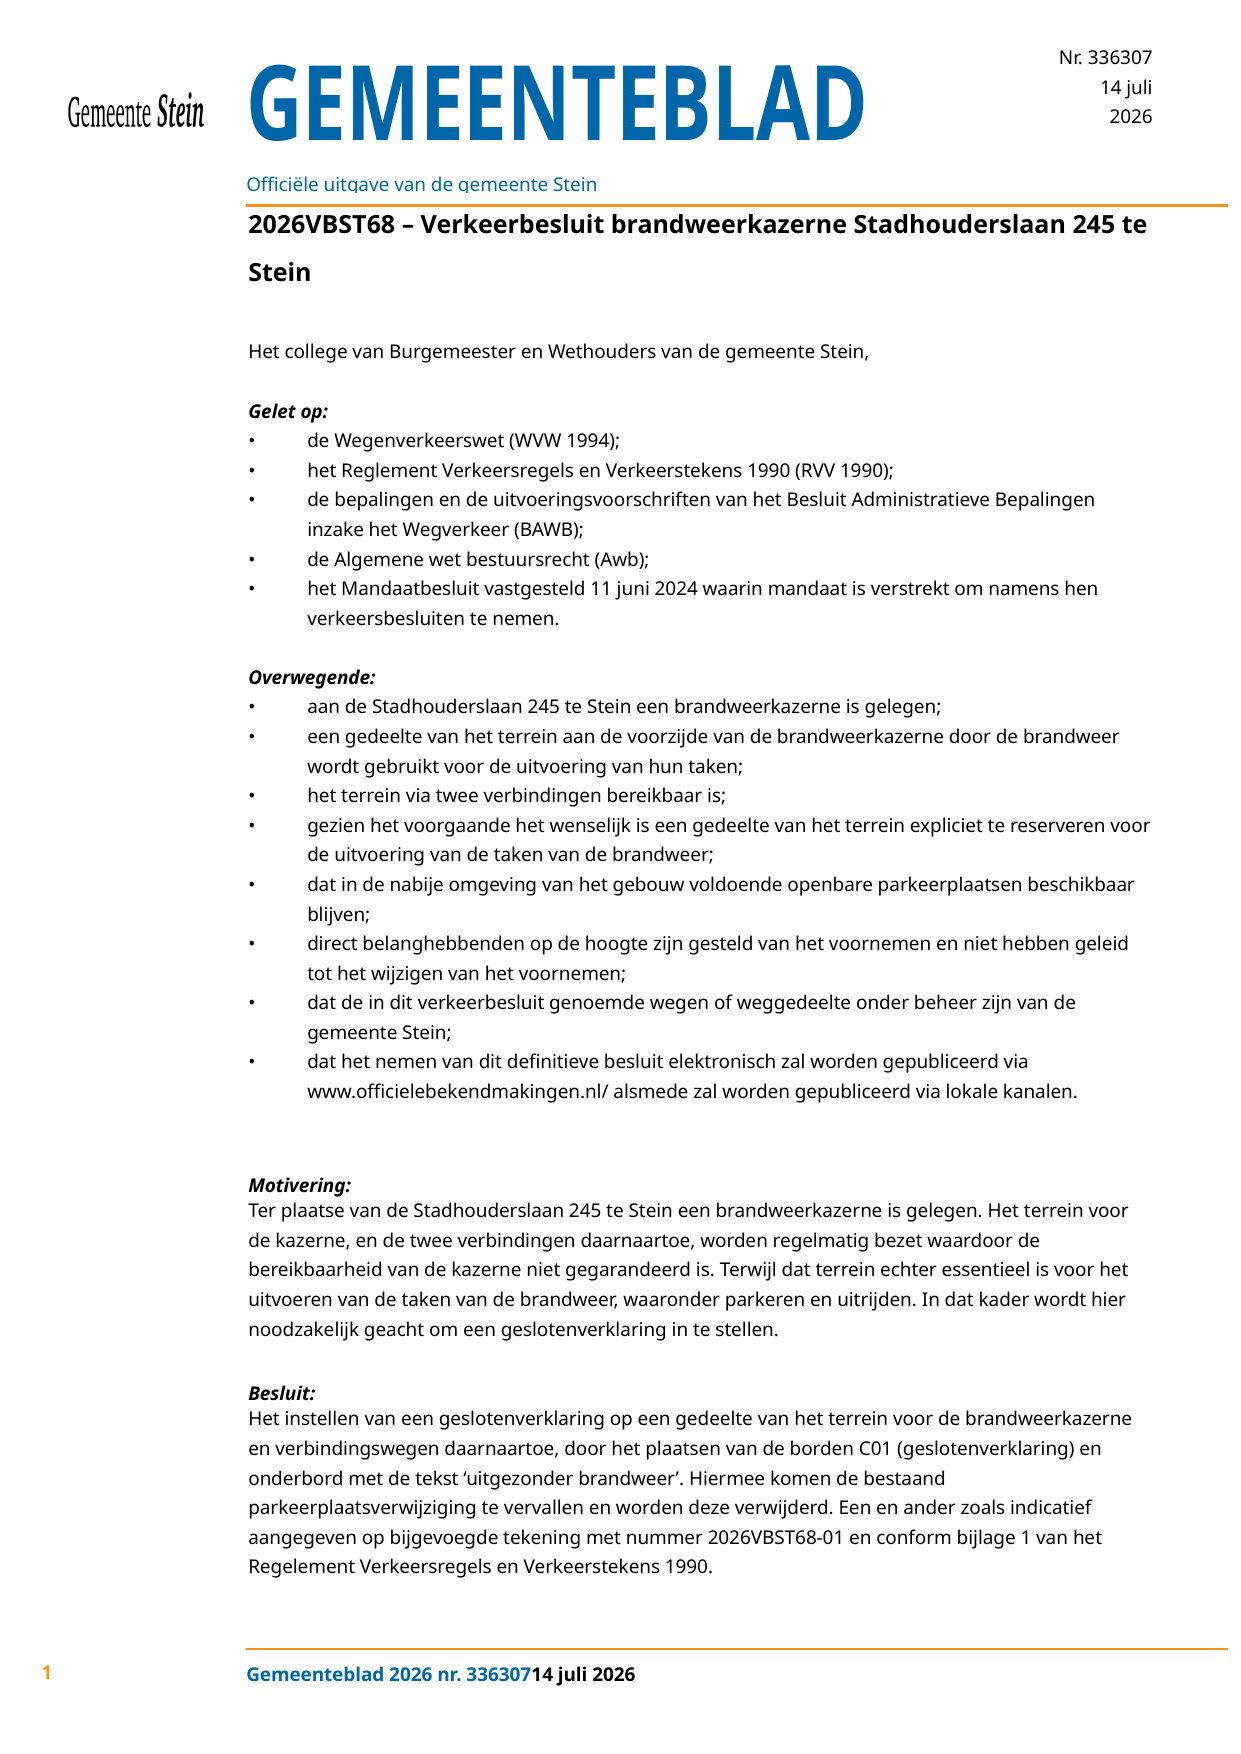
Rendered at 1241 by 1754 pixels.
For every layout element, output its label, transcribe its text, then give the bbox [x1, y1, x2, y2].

list het terrein via twee verbindingen bereikbaar is; [248, 782, 1152, 808]
picture [41, 47, 231, 172]
text Besluit: [248, 1380, 1152, 1406]
list een gedeelte van het terrein aan de voorzijde van de brandweerkazerne door de brandweer wordt gebruikt voor de uitvoering van hun taken; [248, 723, 1152, 778]
list het Reglement Verkeersregels en Verkeerstekens 1990 (RVV 1990); [248, 457, 1152, 483]
text Gelet op: [248, 398, 1152, 423]
text Ter plaatse van de Stadhouderslaan 245 te Stein een brandweerkazerne is gelegen. Het terrein voor de kazerne, en de twee verbindingen daarnaartoe, worden regelmatig bezet waardoor de bereikbaarheid van de kazerne niet gegarandeerd is. Terwijl dat terrein echter essentieel is voor het uitvoeren van de taken van de brandweer, waaronder parkeren en uitrijden. In dat kader wordt hier noodzakelijk geacht om een geslotenverklaring in te stellen. [248, 1197, 1152, 1342]
list dat in de nabije omgeving van het gebouw voldoende openbare parkeerplaatsen beschikbaar blijven; [248, 871, 1152, 926]
list gezien het voorgaande het wenselijk is een gedeelte van het terrein expliciet te reserveren voor de uitvoering van de taken van de brandweer; [248, 812, 1152, 867]
list aan de Stadhouderslaan 245 te Stein een brandweerkazerne is gelegen; [248, 694, 1152, 719]
list de Wegenverkeerswet (WVW 1994); [248, 427, 1152, 453]
text 2026VBST68 – Verkeerbesluit brandweerkazerne Stadhouderslaan 245 te Stein [248, 207, 1152, 288]
text Het instellen van een geslotenverklaring op een gedeelte van het terrein voor de brandweerkazerne en verbindingswegen daarnaartoe, door het plaatsen van de borden C01 (geslotenverklaring) en onderbord met de tekst ‘uitgezonder brandweer’. Hiermee komen de bestaand parkeerplaatsverwijziging te vervallen en worden deze verwijderd. Een en ander zoals indicatief aangegeven op bijgevoegde tekening met nummer 2026VBST68-01 en conform bijlage 1 van het Regelement Verkeersregels en Verkeerstekens 1990. [248, 1406, 1152, 1579]
text Overwegende: [248, 664, 1152, 690]
list het Mandaatbesluit vastgesteld 11 juni 2024 waarin mandaat is verstrekt om namens hen verkeersbesluiten te nemen. [248, 575, 1152, 631]
list direct belanghebbenden op de hoogte zijn gesteld van het voornemen en niet hebben geleid tot het wijzigen van het voornemen; [248, 930, 1152, 986]
text Motivering: [248, 1172, 1152, 1197]
list dat het nemen van dit definitieve besluit elektronisch zal worden gepubliceerd via www.officielebekendmakingen.nl/ alsmede zal worden gepubliceerd via lokale kanalen. [248, 1049, 1152, 1104]
list de bepalingen en de uitvoeringsvoorschriften van het Besluit Administratieve Bepalingen inzake het Wegverkeer (BAWB); [248, 487, 1152, 542]
text Het college van Burgemeester en Wethouders van de gemeente Stein, [248, 339, 1152, 364]
list de Algemene wet bestuursrecht (Awb); [248, 546, 1152, 571]
list dat de in dit verkeerbesluit genoemde wegen of weggedeelte onder beheer zijn van de gemeente Stein; [248, 989, 1152, 1045]
